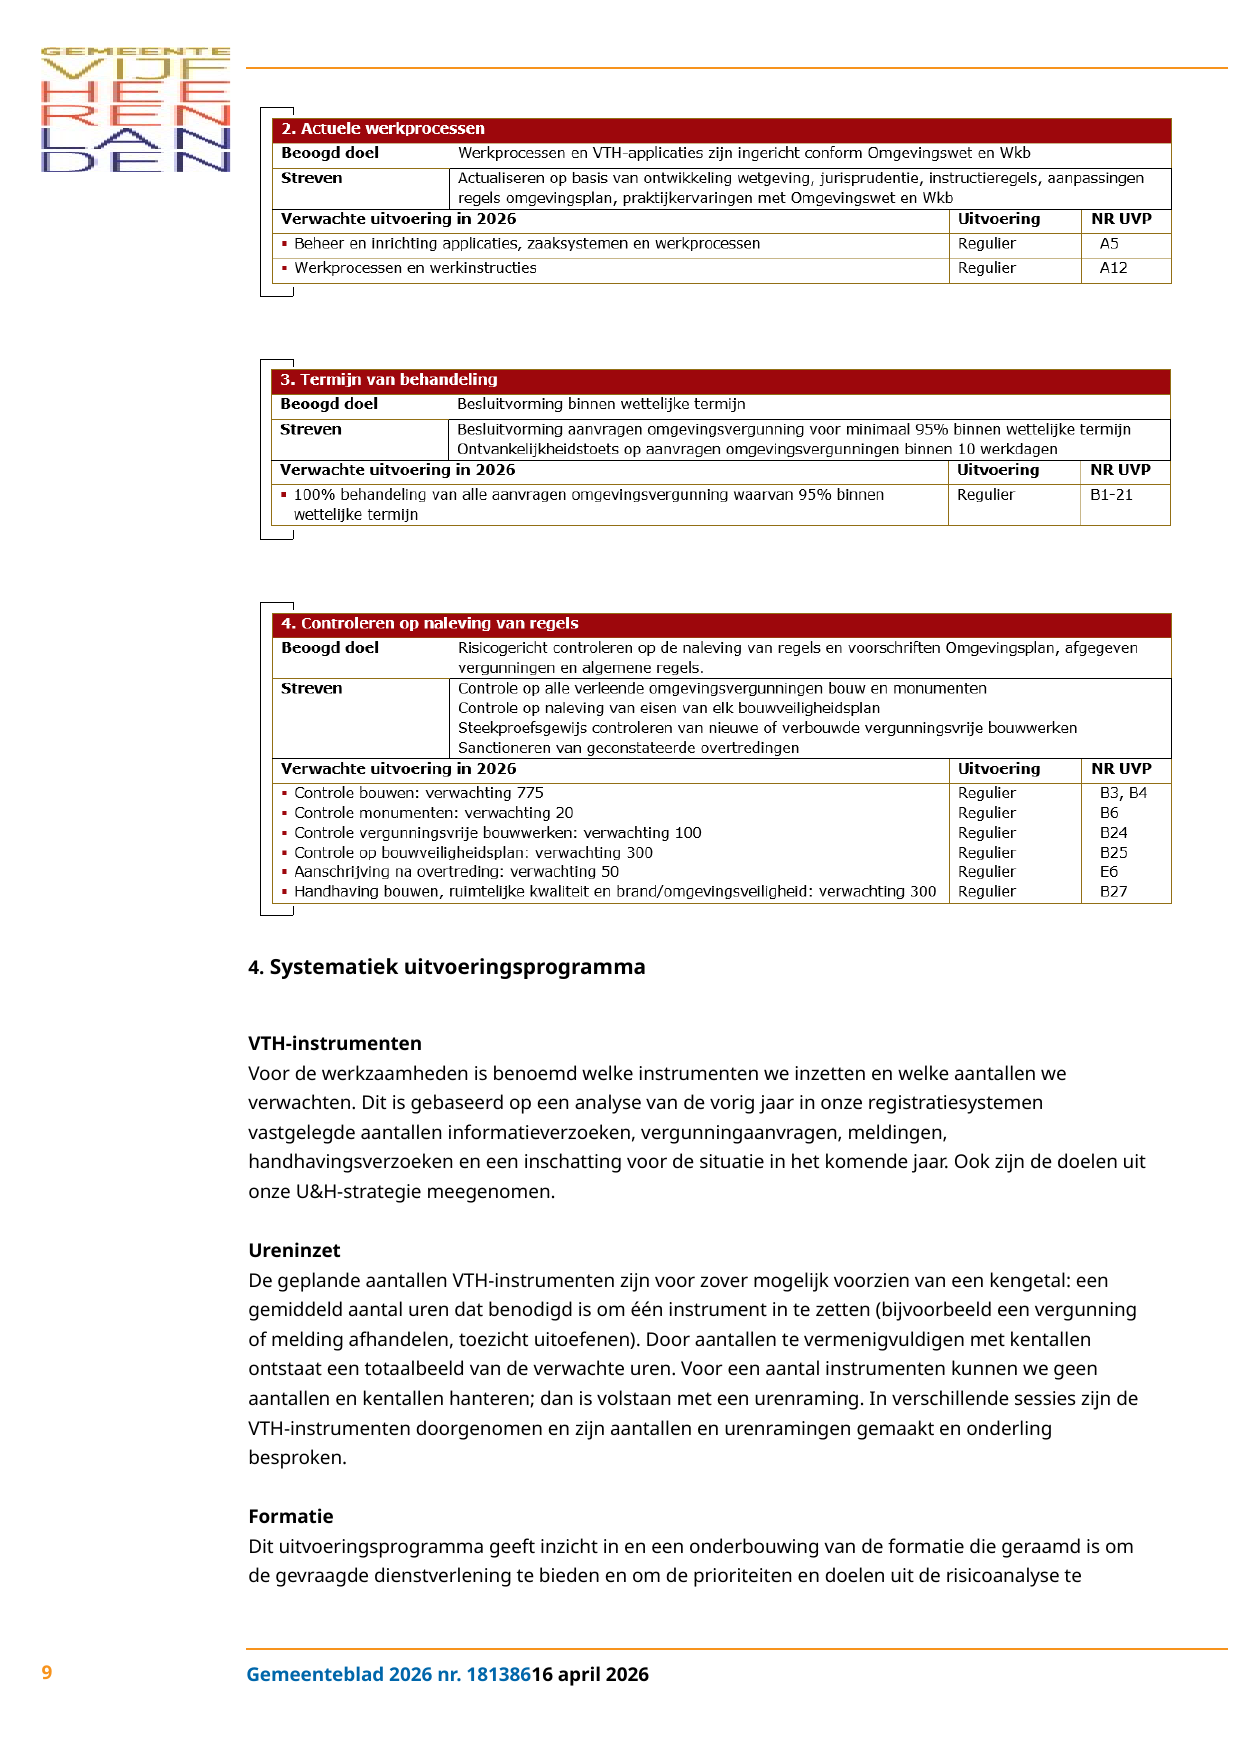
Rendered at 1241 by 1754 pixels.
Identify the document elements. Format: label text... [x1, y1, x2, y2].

picture [268, 367, 1173, 530]
picture [268, 610, 1173, 906]
text Voor de werkzaamheden is benoemd welke instrumenten we inzetten en welke aantallen we verwachten. Dit is gebaseerd op een analyse van de vorig jaar in onze registratiesystemen vastgelegde aantallen informatieverzoeken, vergunningaanvragen, meldingen, handhavingsverzoeken en een inschatting voor de situatie in het komende jaar. Ook zijn de doelen uit onze U&H-strategie meegenomen. [248, 1060, 1152, 1204]
text De geplande aantallen VTH-instrumenten zijn voor zover mogelijk voorzien van een kengetal: een gemiddeld aantal uren dat benodigd is om één instrument in te zetten (bijvoorbeeld een vergunning of melding afhandelen, toezicht uitoefenen). Door aantallen te vermenigvuldigen met kentallen ontstaat een totaalbeeld van de verwachte uren. Voor een aantal instrumenten kunnen we geen aantallen en kentallen hanteren; dan is volstaan met een urenraming. In verschillende sessies zijn de VTH-instrumenten doorgenomen en zijn aantallen en urenramingen gemaakt en onderling besproken. [248, 1267, 1152, 1470]
text Dit uitvoeringsprogramma geeft inzicht in en een onderbouwing van de formatie die geraamd is om de gevraagde dienstverlening te bieden en om de prioriteiten en doelen uit de risicoanalyse te [248, 1533, 1152, 1588]
text 4. Systematiek uitvoeringsprogramma [248, 952, 1152, 981]
picture [268, 115, 1173, 287]
text Formatie [248, 1503, 1152, 1529]
text VTH-instrumenten [248, 1030, 1152, 1056]
text Ureninzet [248, 1237, 1152, 1263]
picture [41, 47, 231, 172]
